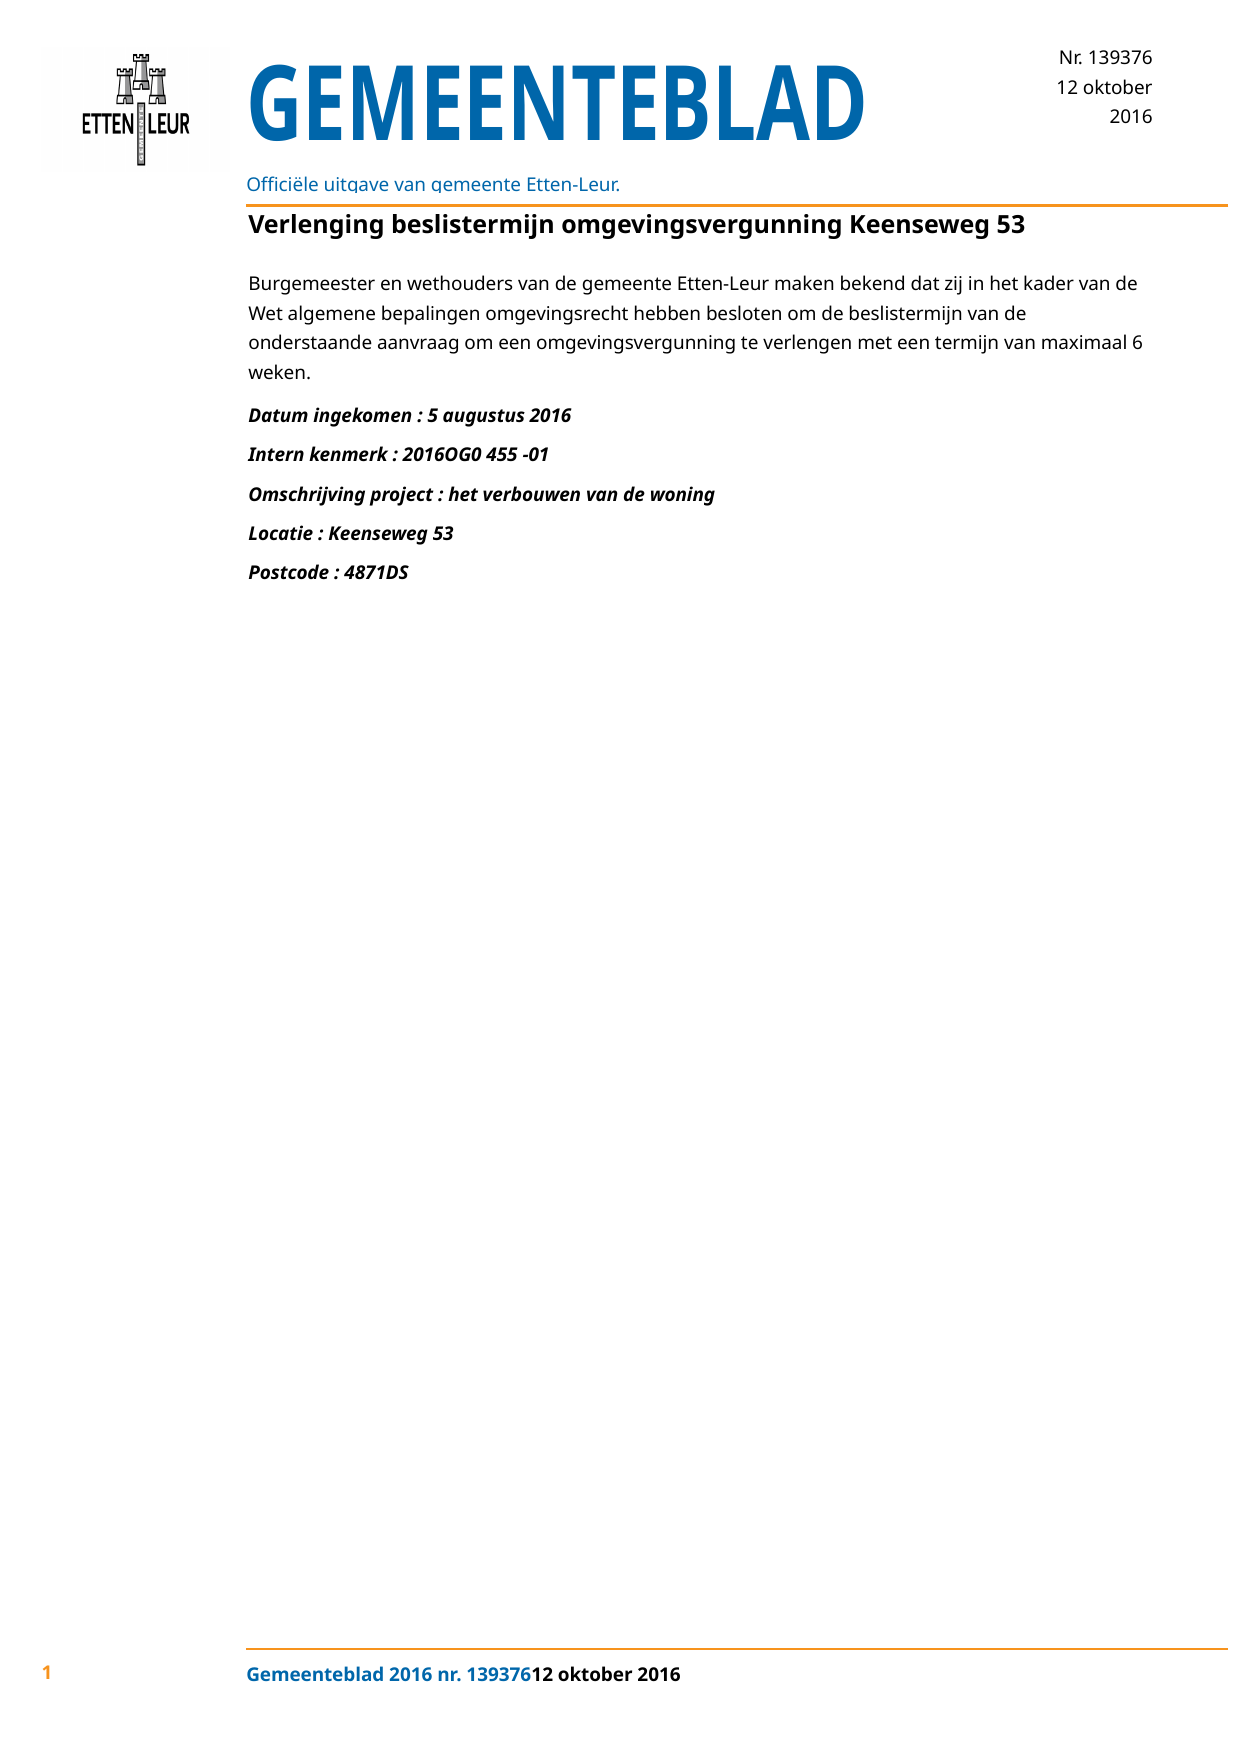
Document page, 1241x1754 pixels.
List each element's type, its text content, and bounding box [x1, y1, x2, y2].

text Burgemeester en wethouders van de gemeente Etten-Leur maken bekend dat zij in het kader van de Wet algemene bepalingen omgevingsrecht hebben besloten om de beslistermijn van de onderstaande aanvraag om een omgevingsvergunning te verlengen met een termijn van maximaal 6 weken. [248, 270, 1152, 385]
text Locatie : Keenseweg 53 [248, 520, 1152, 546]
text Verlenging beslistermijn omgevingsvergunning Keenseweg 53 [248, 207, 1152, 241]
text Omschrijving project : het verbouwen van de woning [248, 481, 1152, 506]
text Intern kenmerk : 2016OG0 455 -01 [248, 441, 1152, 467]
text Postcode : 4871DS [248, 559, 1152, 585]
text Datum ingekomen : 5 augustus 2016 [248, 402, 1152, 428]
picture [41, 47, 231, 172]
